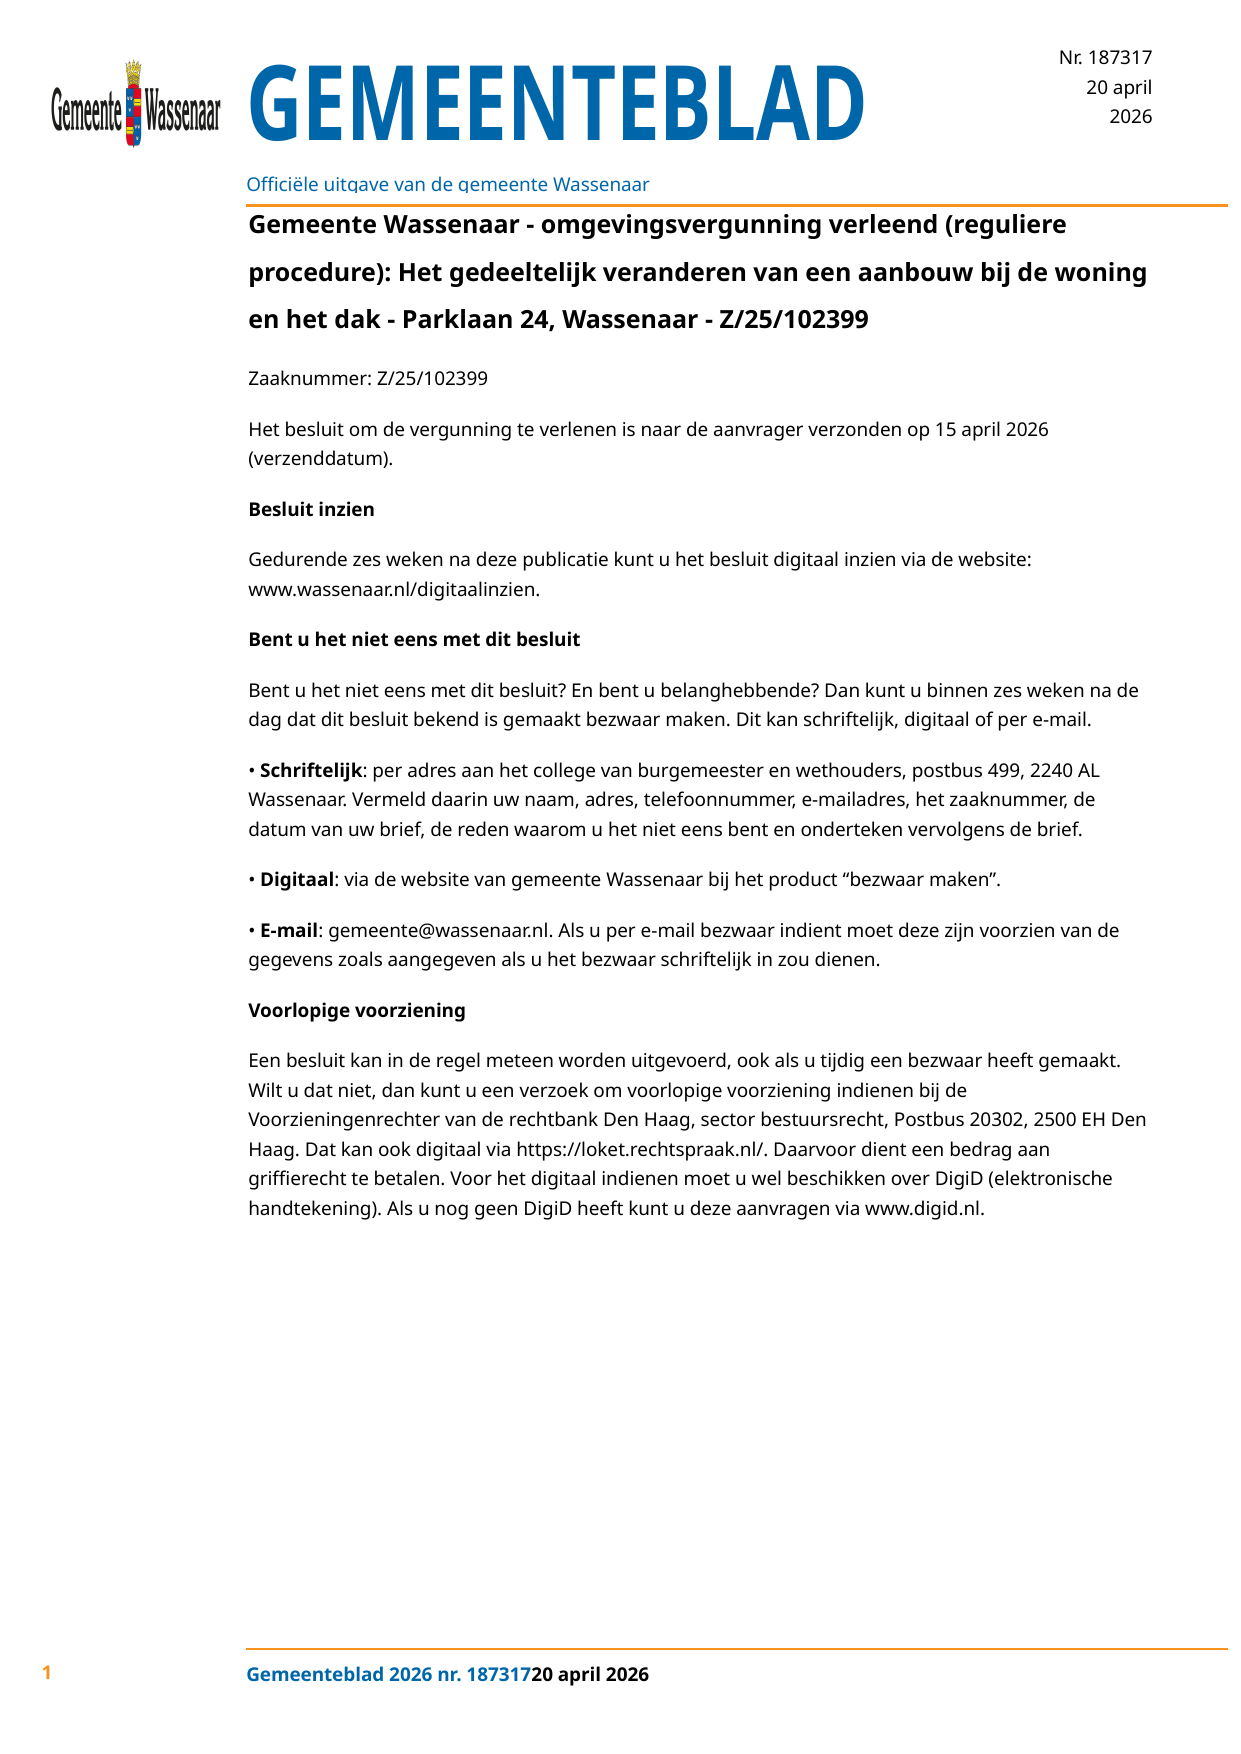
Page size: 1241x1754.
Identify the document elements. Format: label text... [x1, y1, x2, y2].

text Bent u het niet eens met dit besluit [248, 626, 1152, 652]
text Een besluit kan in de regel meteen worden uitgevoerd, ook als u tijdig een bezwaar heeft gemaakt. Wilt u dat niet, dan kunt u een verzoek om voorlopige voorziening indienen bij de Voorzieningenrechter van de rechtbank Den Haag, sector bestuursrecht, Postbus 20302, 2500 EH Den Haag. Dat kan ook digitaal via https://loket.rechtspraak.nl/. Daarvoor dient een bedrag aan griffierecht te betalen. Voor het digitaal indienen moet u wel beschikken over DigiD (elektronische handtekening). Als u nog geen DigiD heeft kunt u deze aanvragen via www.digid.nl. [248, 1047, 1152, 1221]
text • Schriftelijk: per adres aan het college van burgemeester en wethouders, postbus 499, 2240 AL Wassenaar. Vermeld daarin uw naam, adres, telefoonnummer, e-mailadres, het zaaknummer, de datum van uw brief, de reden waarom u het niet eens bent en onderteken vervolgens de brief. [248, 757, 1152, 842]
text • E-mail: gemeente@wassenaar.nl. Als u per e-mail bezwaar indient moet deze zijn voorzien van de gegevens zoals aangegeven als u het bezwaar schriftelijk in zou dienen. [248, 917, 1152, 972]
text Het besluit om de vergunning te verlenen is naar de aanvrager verzonden op 15 april 2026 (verzenddatum). [248, 416, 1152, 471]
text Voorlopige voorziening [248, 997, 1152, 1022]
text Gedurende zes weken na deze publicatie kunt u het besluit digitaal inzien via de website: www.wassenaar.nl/digitaalinzien. [248, 546, 1152, 602]
text Besluit inzien [248, 496, 1152, 522]
text • Digitaal: via de website van gemeente Wassenaar bij het product “bezwaar maken”. [248, 866, 1152, 892]
text Gemeente Wassenaar - omgevingsvergunning verleend (reguliere procedure): Het gedeeltelijk veranderen van een aanbouw bij de woning en het dak - Parklaan 24, Wassenaar - Z/25/102399 [248, 207, 1152, 336]
picture [41, 47, 231, 172]
text Zaaknummer: Z/25/102399 [248, 366, 1152, 391]
text Bent u het niet eens met dit besluit? En bent u belanghebbende? Dan kunt u binnen zes weken na de dag dat dit besluit bekend is gemaakt bezwaar maken. Dit kan schriftelijk, digitaal of per e-mail. [248, 677, 1152, 732]
